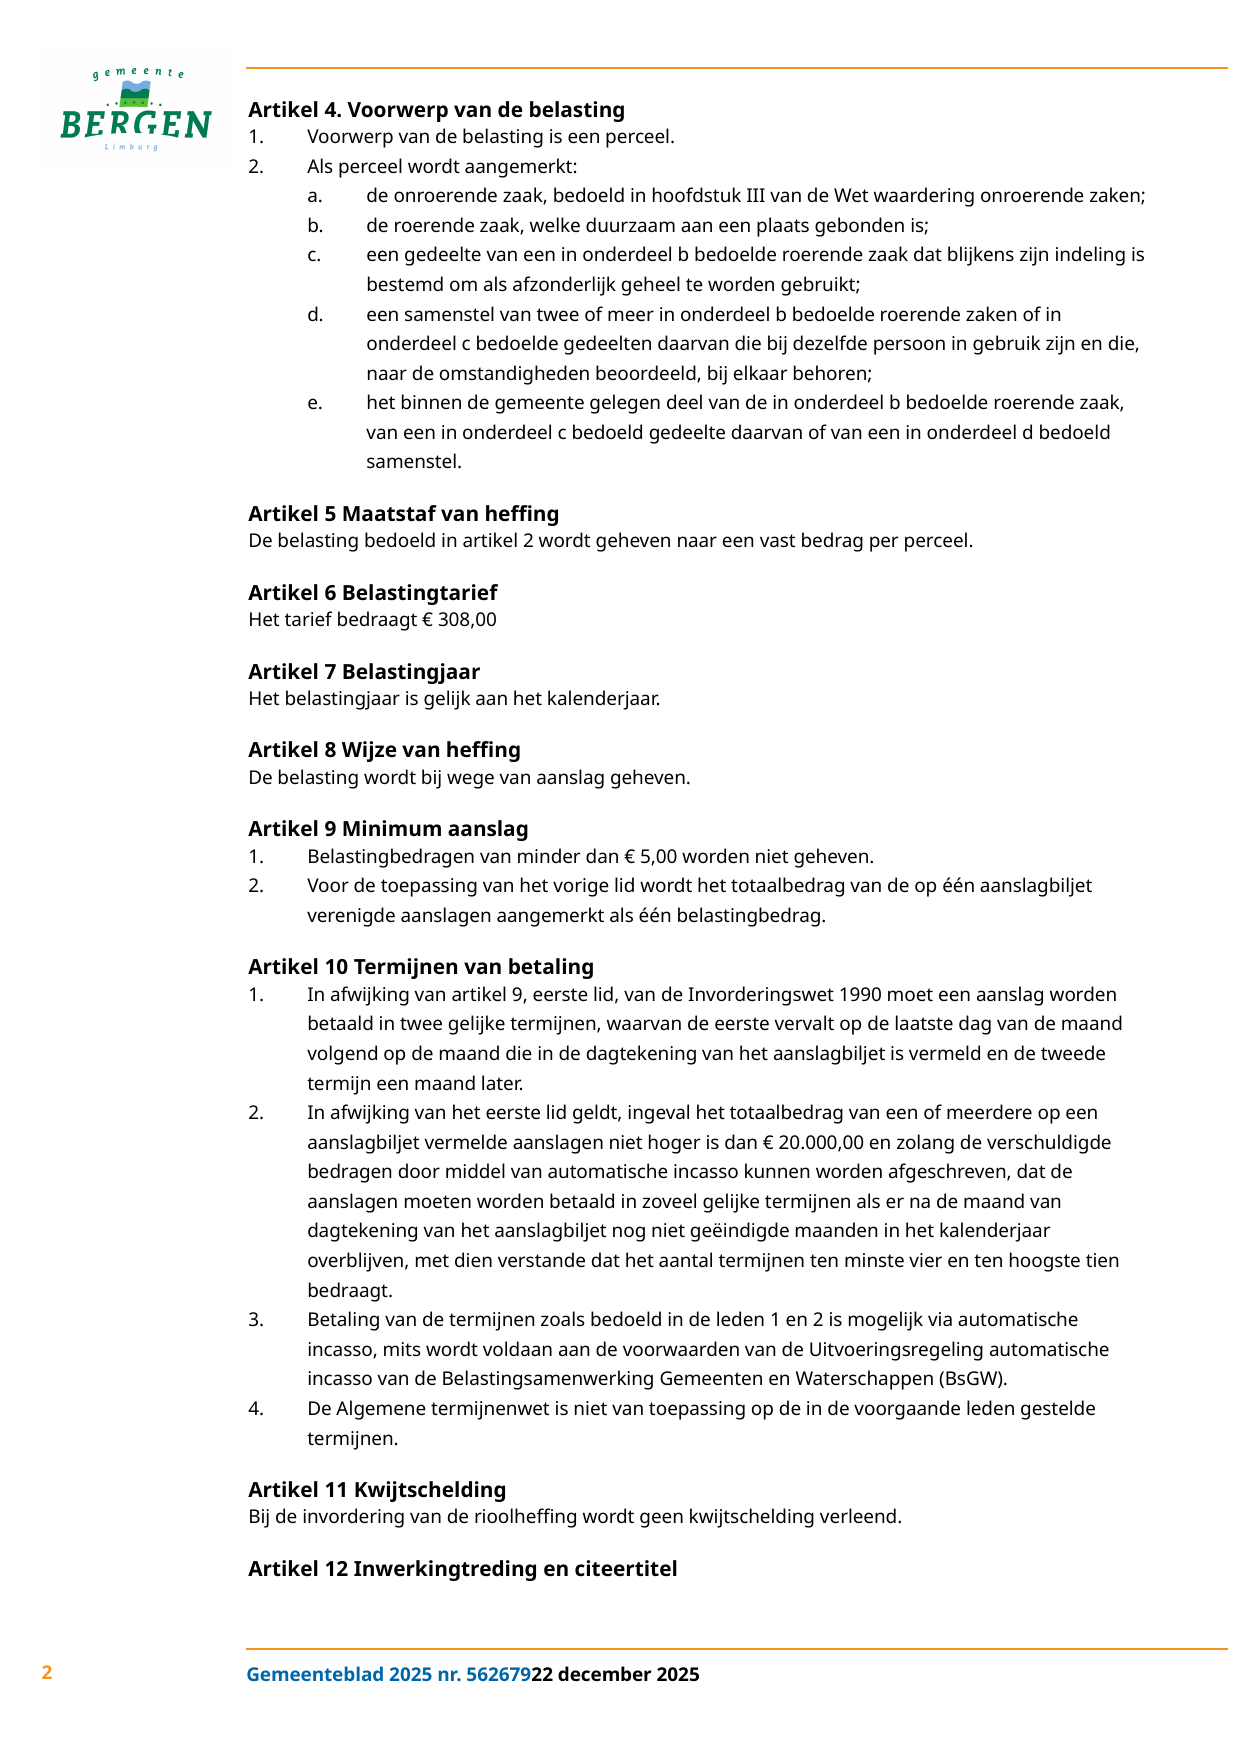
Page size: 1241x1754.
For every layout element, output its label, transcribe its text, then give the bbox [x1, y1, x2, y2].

text Het belastingjaar is gelijk aan het kalenderjaar. [248, 685, 1152, 711]
text Artikel 6 Belastingtarief [248, 578, 1152, 606]
list de onroerende zaak, bedoeld in hoofdstuk III van de Wet waardering onroerende zaken; [307, 182, 1152, 208]
list Voorwerp van de belasting is een perceel. [248, 123, 1152, 149]
text Artikel 8 Wijze van heffing [248, 736, 1152, 764]
list Als perceel wordt aangemerkt: [248, 153, 1152, 178]
text Artikel 9 Minimum aanslag [248, 814, 1152, 843]
list Voor de toepassing van het vorige lid wordt het totaalbedrag van de op één aanslagbiljet verenigde aanslagen aangemerkt als één belastingbedrag. [248, 872, 1152, 928]
text De belasting bedoeld in artikel 2 wordt geheven naar een vast bedrag per perceel. [248, 527, 1152, 553]
list De Algemene termijnenwet is niet van toepassing op de in de voorgaande leden gestelde termijnen. [248, 1395, 1152, 1450]
list Betaling van de termijnen zoals bedoeld in de leden 1 en 2 is mogelijk via automatische incasso, mits wordt voldaan aan de voorwaarden van de Uitvoeringsregeling automatische incasso van de Belastingsamenwerking Gemeenten en Waterschappen (BsGW). [248, 1306, 1152, 1391]
list het binnen de gemeente gelegen deel van de in onderdeel b bedoelde roerende zaak, van een in onderdeel c bedoeld gedeelte daarvan of van een in onderdeel d bedoeld samenstel. [307, 389, 1152, 474]
text De belasting wordt bij wege van aanslag geheven. [248, 764, 1152, 790]
list een gedeelte van een in onderdeel b bedoelde roerende zaak dat blijkens zijn indeling is bestemd om als afzonderlijk geheel te worden gebruikt; [307, 242, 1152, 297]
text Artikel 10 Termijnen van betaling [248, 952, 1152, 981]
picture [41, 47, 231, 172]
text Artikel 5 Maatstaf van heffing [248, 499, 1152, 527]
list een samenstel van twee of meer in onderdeel b bedoelde roerende zaken of in onderdeel c bedoelde gedeelten daarvan die bij dezelfde persoon in gebruik zijn en die, naar de omstandigheden beoordeeld, bij elkaar behoren; [307, 301, 1152, 386]
text Het tarief bedraagt € 308,00 [248, 606, 1152, 632]
text Artikel 11 Kwijtschelding [248, 1475, 1152, 1503]
list Belastingbedragen van minder dan € 5,00 worden niet geheven. [248, 843, 1152, 869]
text Artikel 4. Voorwerp van de belasting [248, 95, 1152, 123]
text Artikel 7 Belastingjaar [248, 657, 1152, 685]
list de roerende zaak, welke duurzaam aan een plaats gebonden is; [307, 212, 1152, 238]
text Bij de invordering van de rioolheffing wordt geen kwijtschelding verleend. [248, 1503, 1152, 1529]
list In afwijking van artikel 9, eerste lid, van de Invorderingswet 1990 moet een aanslag worden betaald in twee gelijke termijnen, waarvan de eerste vervalt op de laatste dag van de maand volgend op de maand die in de dagtekening van het aanslagbiljet is vermeld en de tweede termijn een maand later. [248, 981, 1152, 1095]
list In afwijking van het eerste lid geldt, ingeval het totaalbedrag van een of meerdere op een aanslagbiljet vermelde aanslagen niet hoger is dan € 20.000,00 en zolang de verschuldigde bedragen door middel van automatische incasso kunnen worden afgeschreven, dat de aanslagen moeten worden betaald in zoveel gelijke termijnen als er na de maand van dagtekening van het aanslagbiljet nog niet geëindigde maanden in het kalenderjaar overblijven, met dien verstande dat het aantal termijnen ten minste vier en ten hoogste tien bedraagt. [248, 1099, 1152, 1302]
text Artikel 12 Inwerkingtreding en citeertitel [248, 1554, 1152, 1582]
